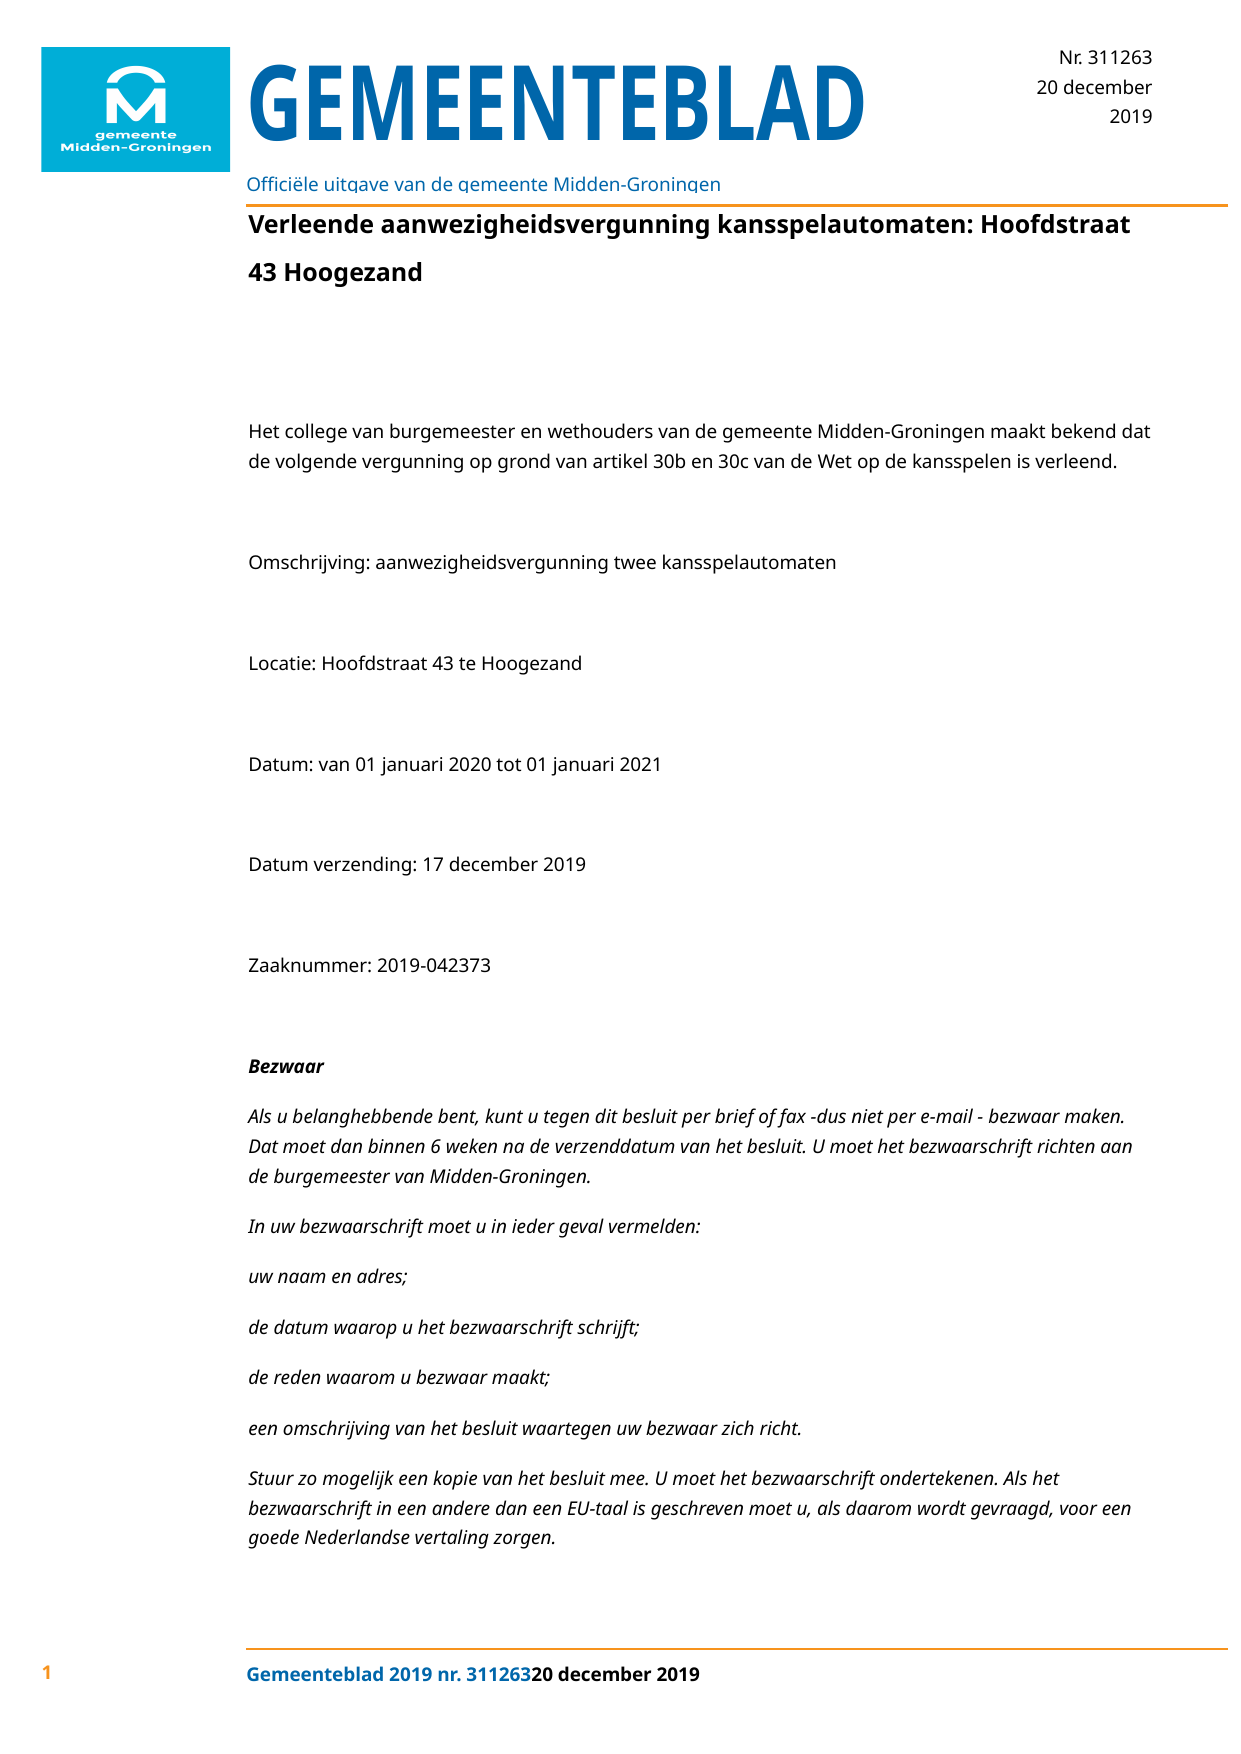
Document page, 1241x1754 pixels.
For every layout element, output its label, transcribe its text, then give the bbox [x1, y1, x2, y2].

text Als u belanghebbende bent, kunt u tegen dit besluit per brief of fax -dus niet per e-mail - bezwaar maken. Dat moet dan binnen 6 weken na de verzenddatum van het besluit. U moet het bezwaarschrift richten aan de burgemeester van Midden-Groningen. [248, 1104, 1152, 1189]
text Omschrijving: aanwezigheidsvergunning twee kansspelautomaten [248, 549, 1152, 575]
picture [184, 146, 190, 153]
picture [107, 89, 165, 122]
text uw naam en adres; [248, 1264, 1152, 1289]
text Bezwaar [248, 1053, 1152, 1079]
text In uw bezwaarschrift moet u in ieder geval vermelden: [248, 1213, 1152, 1239]
text Datum: van 01 januari 2020 tot 01 januari 2021 [248, 751, 1152, 777]
text de reden waarom u bezwaar maakt; [248, 1364, 1152, 1390]
text Locatie: Hoofdstraat 43 te Hoogezand [248, 650, 1152, 676]
text Zaaknummer: 2019-042373 [248, 952, 1152, 978]
picture [108, 66, 164, 82]
text Het college van burgemeester en wethouders van de gemeente Midden-Groningen maakt bekend dat de volgende vergunning op grond van artikel 30b en 30c van de Wet op de kansspelen is verleend. [248, 419, 1152, 474]
text een omschrijving van het besluit waartegen uw bezwaar zich richt. [248, 1415, 1152, 1441]
text Datum verzending: 17 december 2019 [248, 852, 1152, 877]
text Stuur zo mogelijk een kopie van het besluit mee. U moet het bezwaarschrift ondertekenen. Als het bezwaarschrift in een andere dan een EU-taal is geschreven moet u, als daarom wordt gevraagd, voor een goede Nederlandse vertaling zorgen. [248, 1465, 1152, 1550]
text de datum waarop u het bezwaarschrift schrijft; [248, 1314, 1152, 1340]
text Verleende aanwezigheidsvergunning kansspelautomaten: Hoofdstraat 43 Hoogezand [248, 207, 1152, 288]
